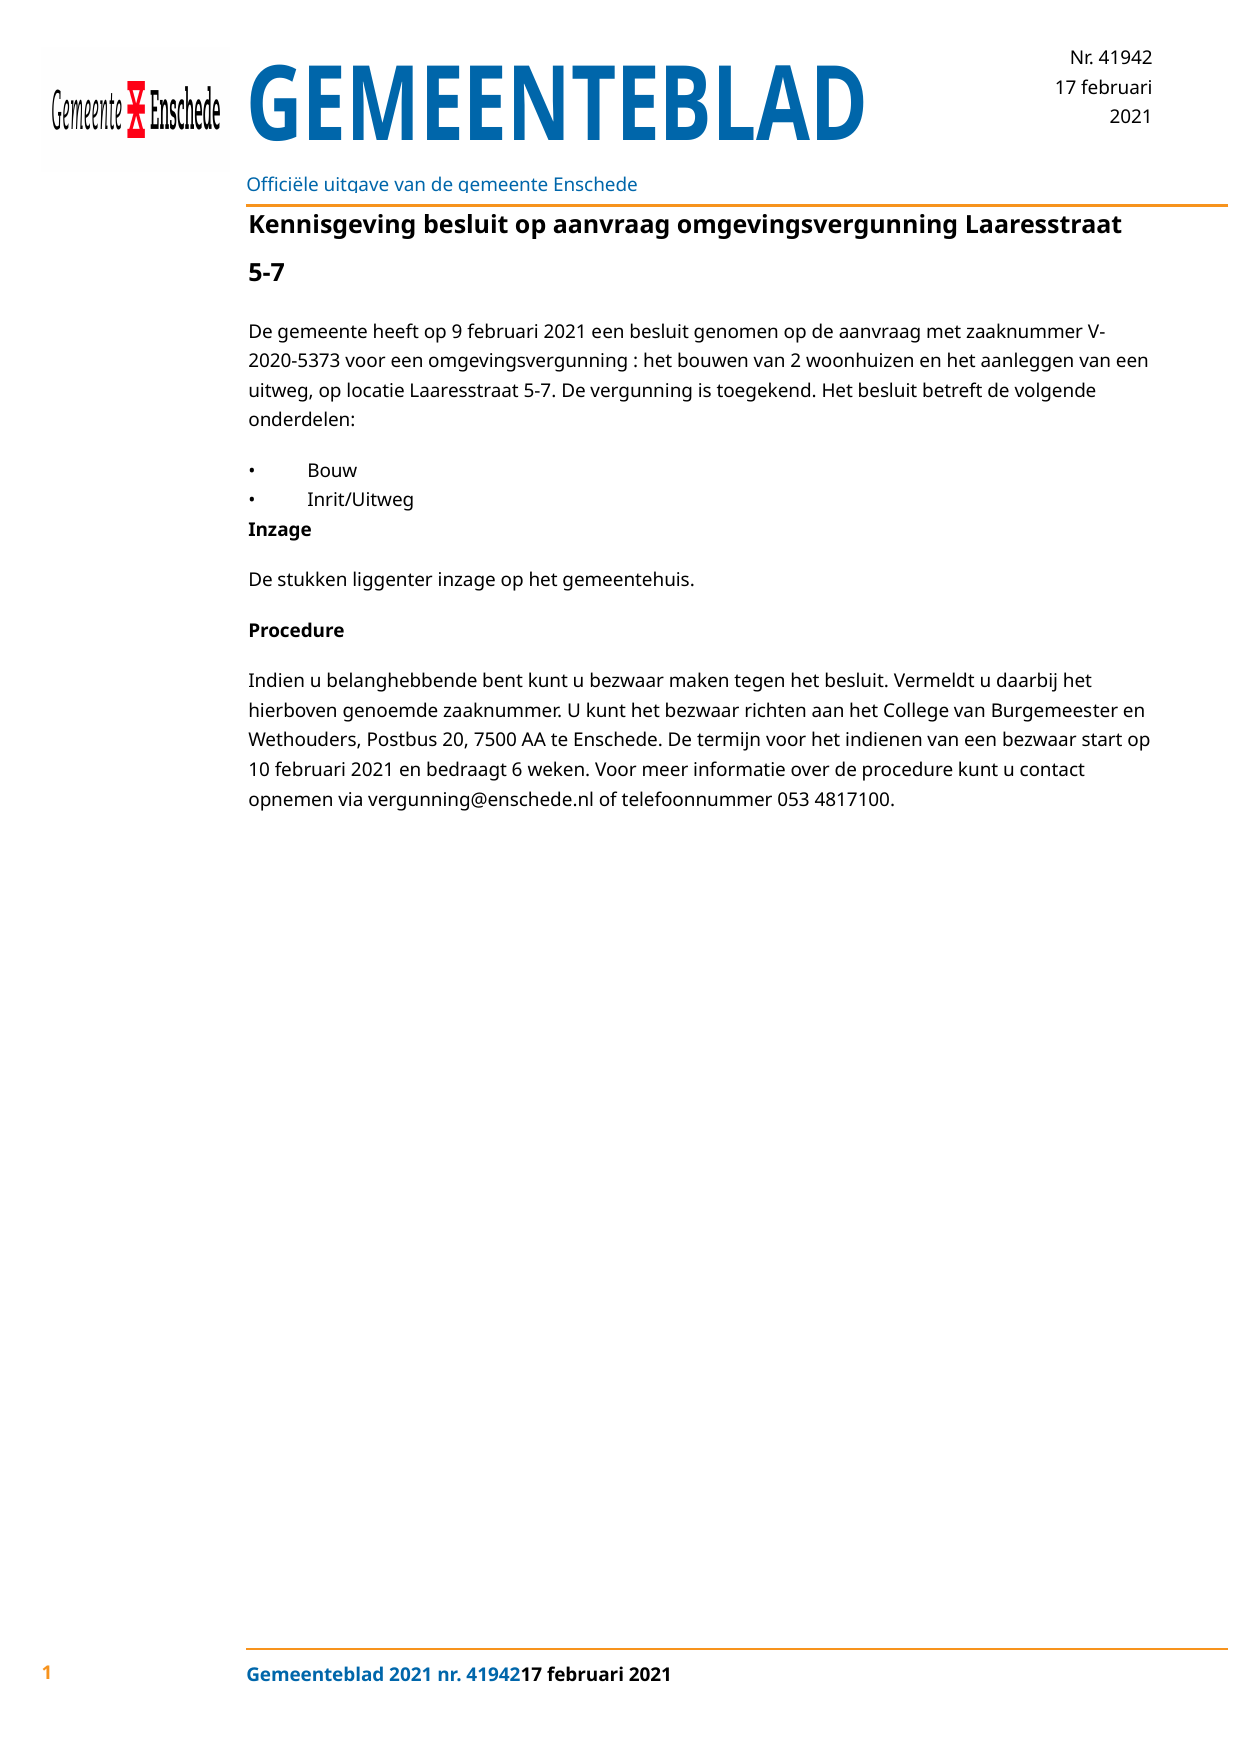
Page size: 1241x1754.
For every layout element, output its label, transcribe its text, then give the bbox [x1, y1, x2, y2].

text Procedure [248, 617, 1152, 643]
text De gemeente heeft op 9 februari 2021 een besluit genomen op de aanvraag met zaaknummer V-2020-5373 voor een omgevingsvergunning : het bouwen van 2 woonhuizen en het aanleggen van een uitweg, op locatie Laaresstraat 5-7. De vergunning is toegekend. Het besluit betreft de volgende onderdelen: [248, 318, 1152, 432]
text Inzage [248, 516, 1152, 542]
text De stukken liggenter inzage op het gemeentehuis. [248, 567, 1152, 592]
text Indien u belanghebbende bent kunt u bezwaar maken tegen het besluit. Vermeldt u daarbij het hierboven genoemde zaaknummer. U kunt het bezwaar richten aan het College van Burgemees­ter en Wethouders, Postbus 20, 7500 AA te Enschede. De termijn voor het indienen van een bezwaar start op 10 februari 2021 en bedraagt 6 weken. Voor meer informatie over de procedure kunt u contact opnemen via vergunning@enschede.nl of telefoonnummer 053 4817100. [248, 667, 1152, 812]
list Bouw [248, 457, 1152, 483]
text Kennisgeving besluit op aanvraag omgevingsvergunning Laaresstraat 5-7 [248, 207, 1152, 288]
picture [41, 47, 231, 172]
list Inrit/Uitweg [248, 487, 1152, 512]
